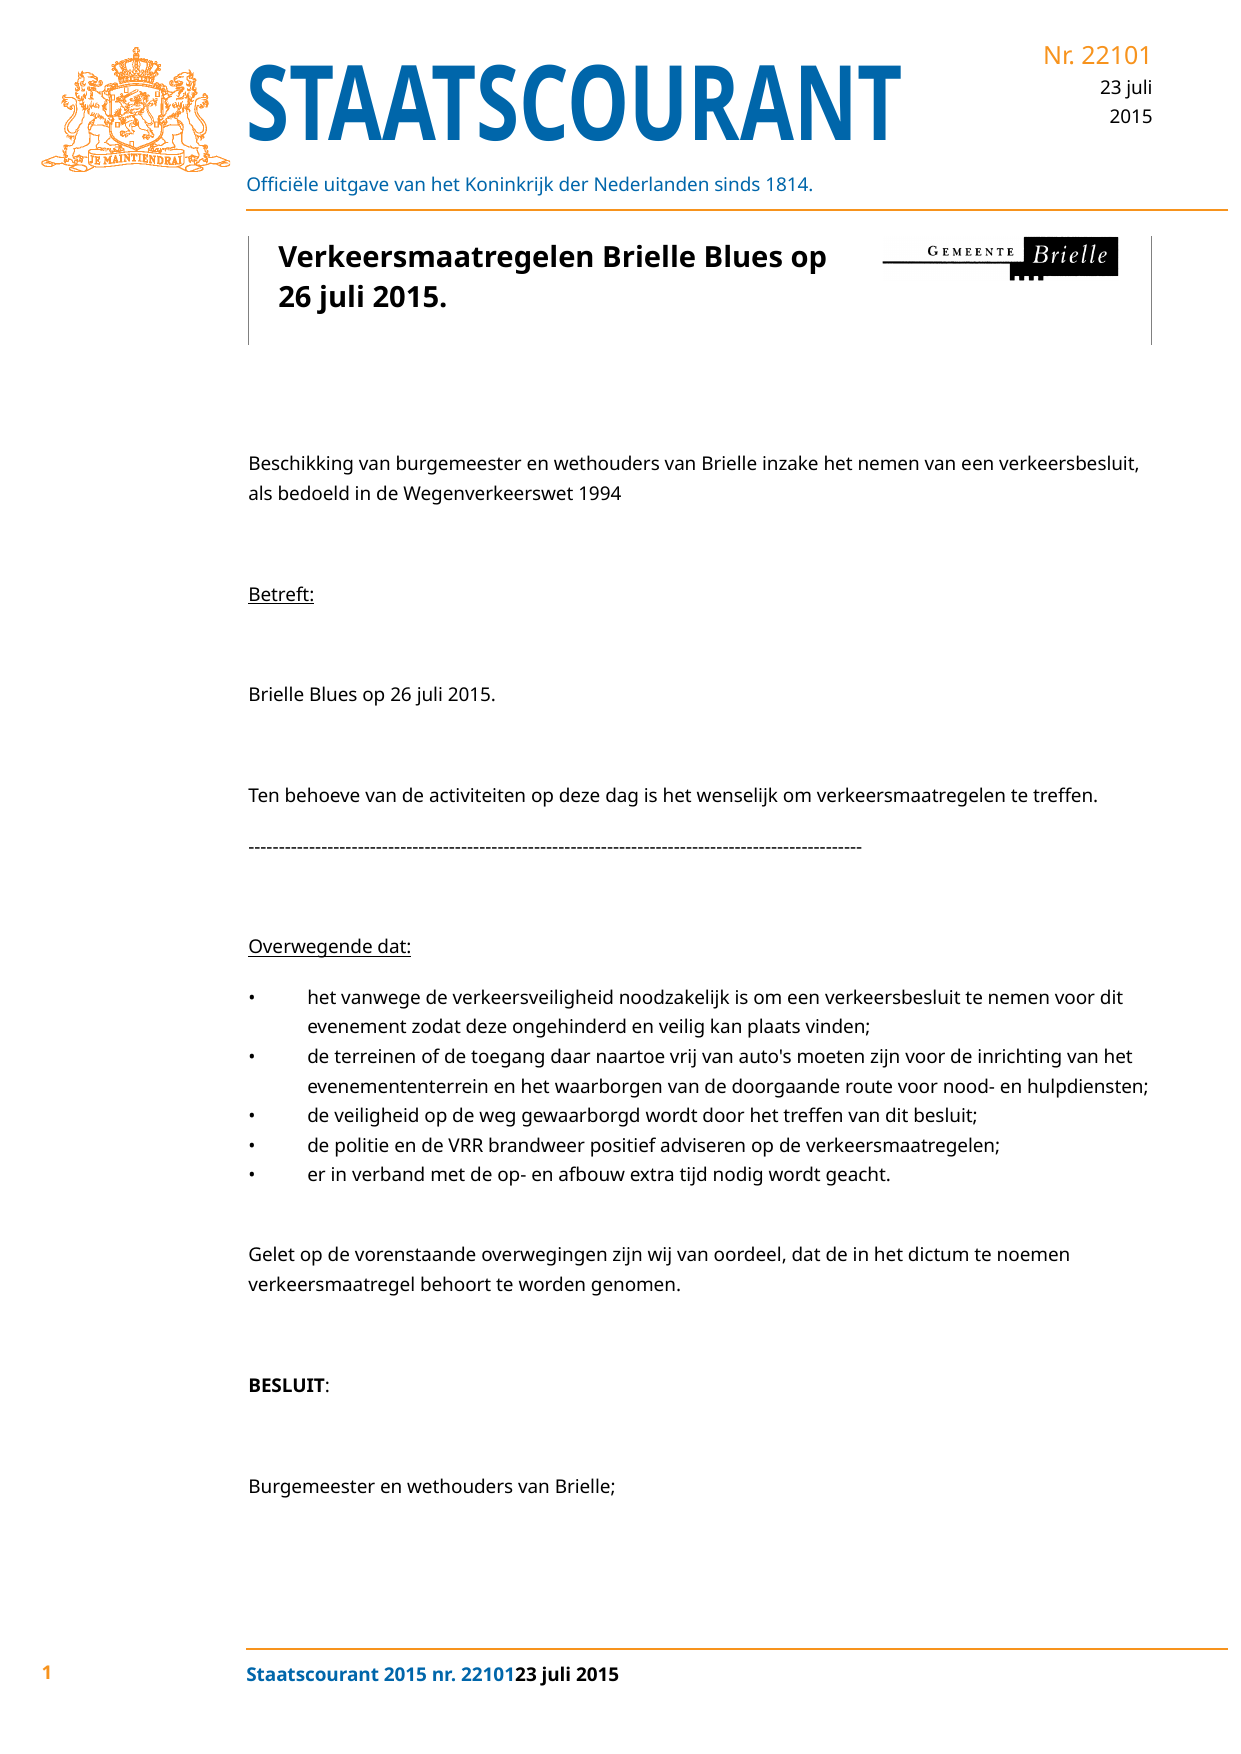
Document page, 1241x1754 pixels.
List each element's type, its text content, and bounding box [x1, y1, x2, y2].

text Ten behoeve van de activiteiten op deze dag is het wenselijk om verkeersmaatregelen te treffen. [248, 782, 1152, 808]
picture [41, 47, 231, 172]
text Overwegende dat: [248, 934, 1152, 959]
list er in verband met de op- en afbouw extra tijd nodig wordt geacht. [248, 1162, 1152, 1187]
picture [882, 236, 1119, 281]
text Betreft: [248, 581, 1152, 607]
text Beschikking van burgemeester en wethouders van Brielle inzake het nemen van een verkeersbesluit, als bedoeld in de Wegenverkeerswet 1994 [248, 450, 1152, 506]
list de veiligheid op de weg gewaarborgd wordt door het treffen van dit besluit; [248, 1102, 1152, 1128]
text Burgemeester en wethouders van Brielle; [248, 1473, 1152, 1499]
text Brielle Blues op 26 juli 2015. [248, 682, 1152, 707]
text Gelet op de vorenstaande overwegingen zijn wij van oordeel, dat de in het dictum te noemen verkeersmaatregel behoort te worden genomen. [248, 1242, 1152, 1297]
text BESLUIT: [248, 1372, 1152, 1398]
text ----------------------------------------------------------------------------------------------------- [248, 833, 1152, 859]
list de terreinen of de toegang daar naartoe vrij van auto's moeten zijn voor de inrichting van het evenemententerrein en het waarborgen van de doorgaande route voor nood- en hulpdiensten; [248, 1043, 1152, 1099]
list het vanwege de verkeersveiligheid noodzakelijk is om een verkeersbesluit te nemen voor dit evenement zodat deze ongehinderd en veilig kan plaats vinden; [248, 984, 1152, 1039]
list de politie en de VRR brandweer positief adviseren op de verkeersmaatregelen; [248, 1132, 1152, 1158]
table_header [850, 236, 1151, 345]
table_header Verkeersmaatregelen Brielle Blues op 26 juli 2015. [249, 236, 850, 345]
